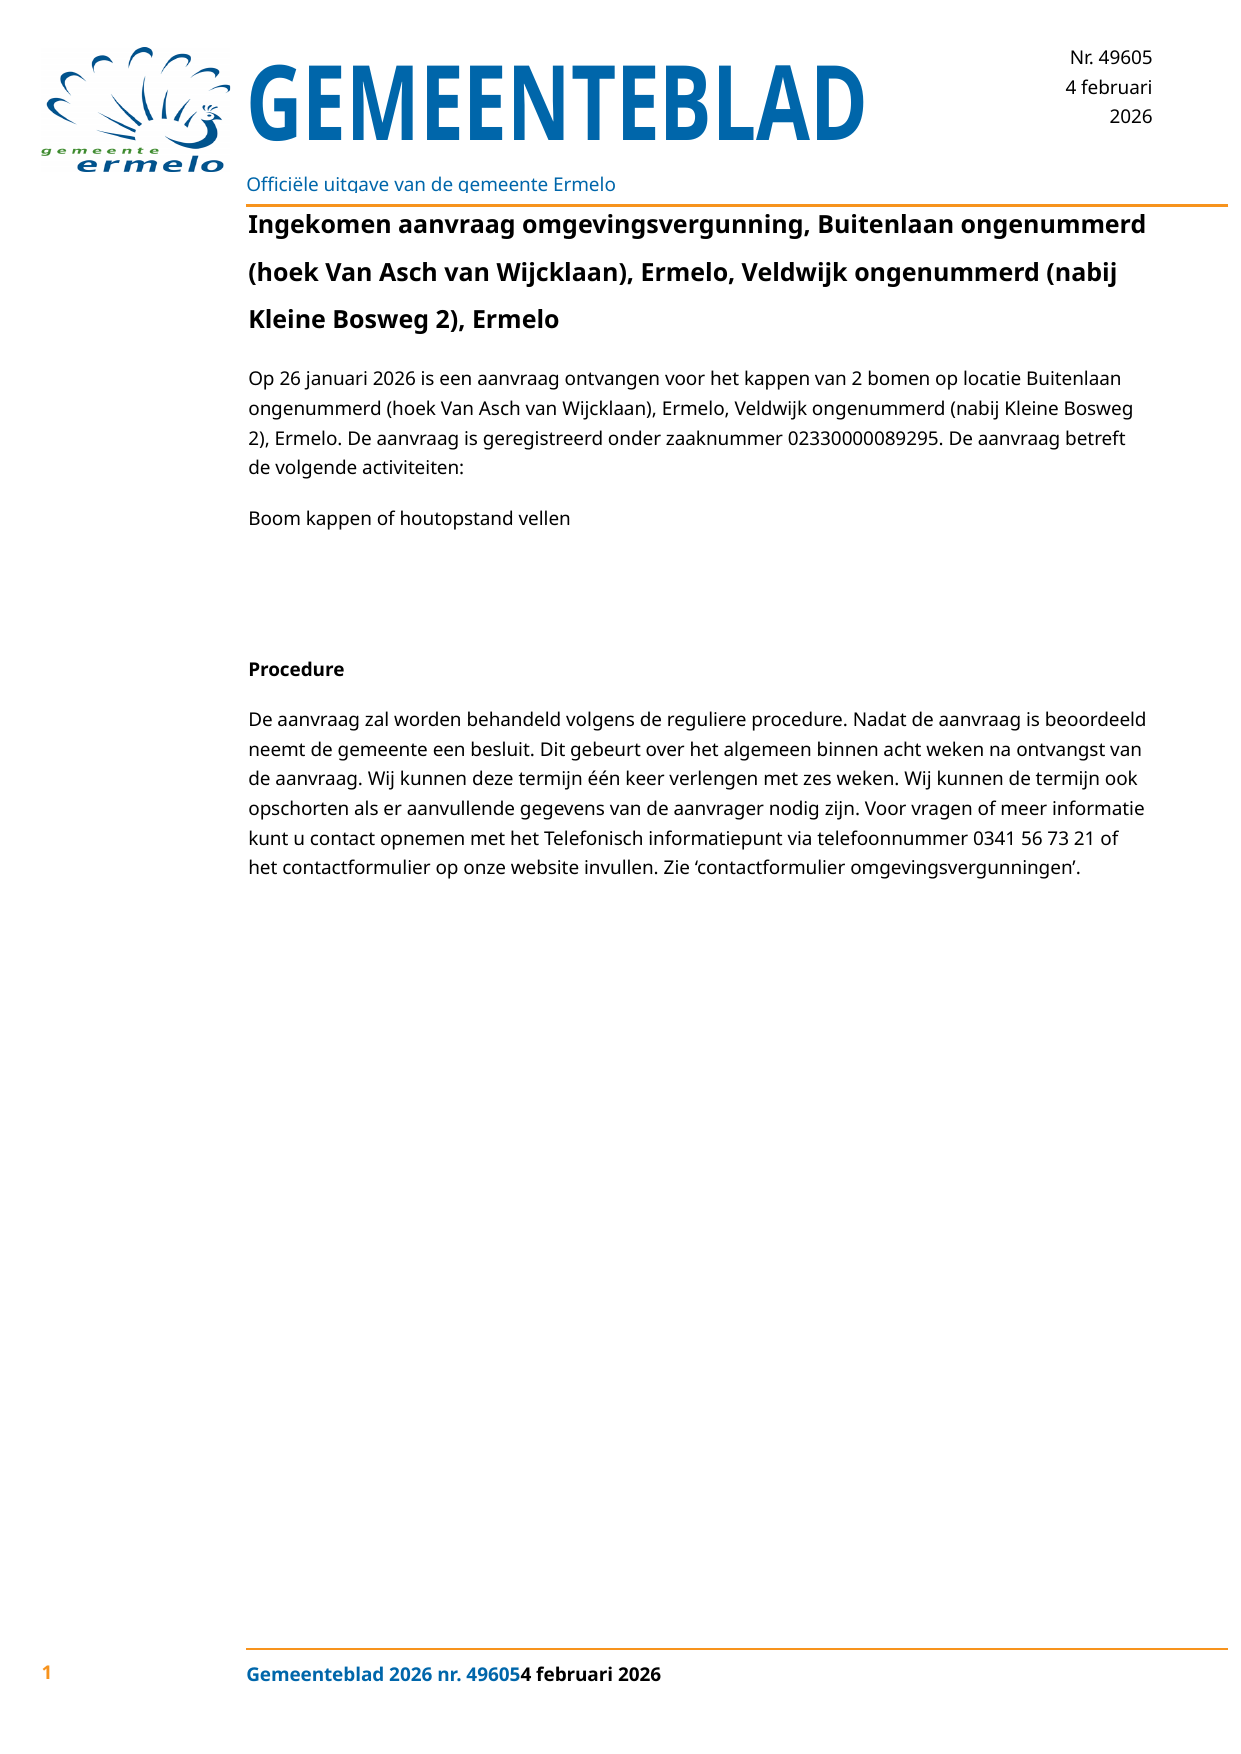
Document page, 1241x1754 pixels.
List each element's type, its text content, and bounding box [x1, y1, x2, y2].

text Op 26 januari 2026 is een aanvraag ontvangen voor het kappen van 2 bomen op locatie Buitenlaan ongenummerd (hoek Van Asch van Wijcklaan), Ermelo, Veldwijk ongenummerd (nabij Kleine Bosweg 2), Ermelo. De aanvraag is geregistreerd onder zaaknummer 02330000089295. De aanvraag betreft de volgende activiteiten: [248, 366, 1152, 480]
text De aanvraag zal worden behandeld volgens de reguliere procedure. Nadat de aanvraag is beoordeeld neemt de gemeente een besluit. Dit gebeurt over het algemeen binnen acht weken na ontvangst van de aanvraag. Wij kunnen deze termijn één keer verlengen met zes weken. Wij kunnen de termijn ook opschorten als er aanvullende gegevens van de aanvrager nodig zijn. Voor vragen of meer informatie kunt u contact opnemen met het Telefonisch informatiepunt via telefoonnummer 0341 56 73 21 of het contactformulier op onze website invullen. Zie ‘contactformulier omgevingsvergunningen’. [248, 706, 1152, 880]
text Boom kappen of houtopstand vellen [248, 505, 1152, 530]
text Procedure [248, 656, 1152, 682]
picture [41, 47, 231, 172]
text Ingekomen aanvraag omgevingsvergunning, Buitenlaan ongenummerd (hoek Van Asch van Wijcklaan), Ermelo, Veldwijk ongenummerd (nabij Kleine Bosweg 2), Ermelo [248, 207, 1152, 336]
